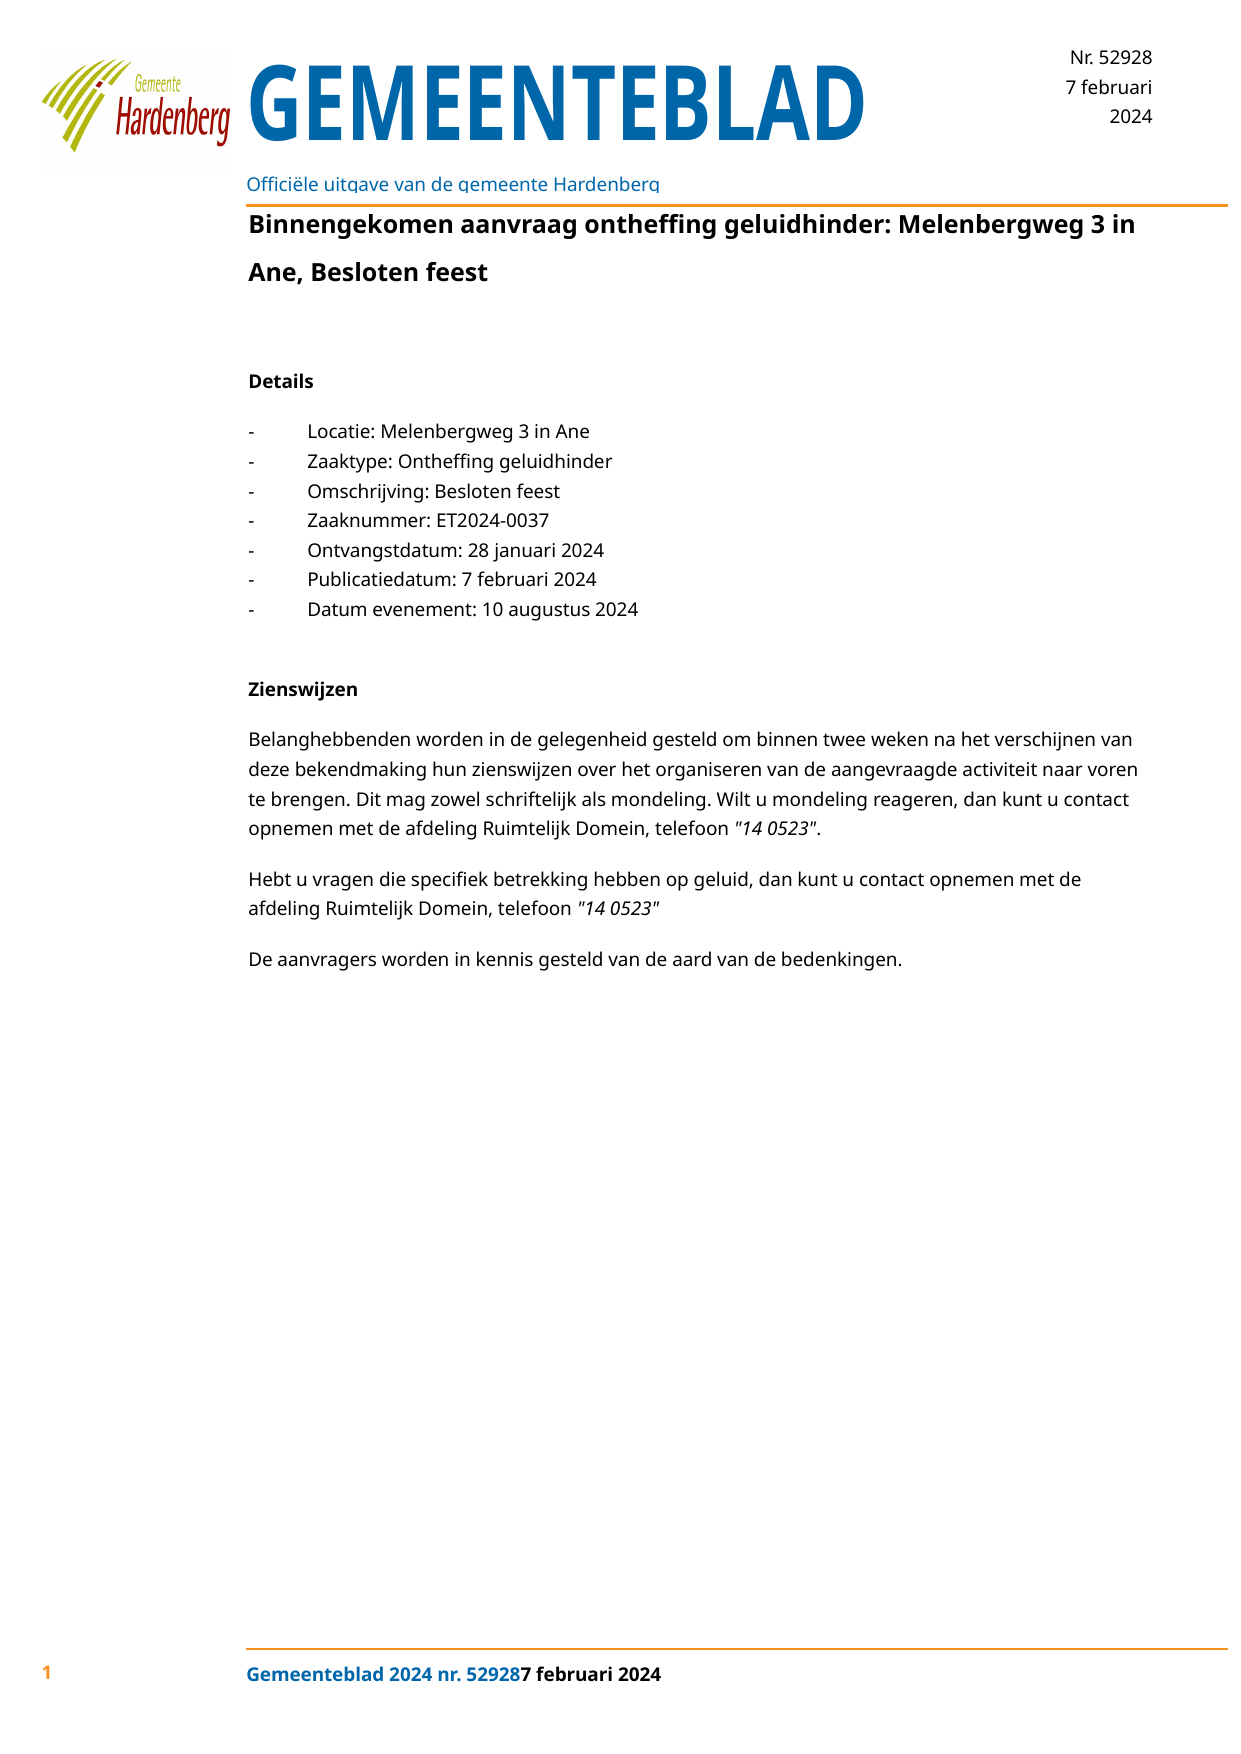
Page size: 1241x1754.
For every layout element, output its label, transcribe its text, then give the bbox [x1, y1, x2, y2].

text Belanghebbenden worden in de gelegenheid gesteld om binnen twee weken na het verschijnen van deze bekendmaking hun zienswijzen over het organiseren van de aangevraagde activiteit naar voren te brengen. Dit mag zowel schriftelijk als mondeling. Wilt u mondeling reageren, dan kunt u contact opnemen met de afdeling Ruimtelijk Domein, telefoon "14 0523". [248, 727, 1152, 841]
list Zaaktype: Ontheffing geluidhinder [248, 448, 1152, 474]
picture [41, 47, 231, 172]
text De aanvragers worden in kennis gesteld van de aard van de bedenkingen. [248, 946, 1152, 972]
text Zienswijzen [248, 676, 1152, 702]
list Datum evenement: 10 augustus 2024 [248, 596, 1152, 622]
text Binnengekomen aanvraag ontheffing geluidhinder: Melenbergweg 3 in Ane, Besloten feest [248, 207, 1152, 288]
list Zaaknummer: ET2024-0037 [248, 507, 1152, 533]
text Details [248, 368, 1152, 394]
list Locatie: Melenbergweg 3 in Ane [248, 419, 1152, 444]
list Publicatiedatum: 7 februari 2024 [248, 567, 1152, 592]
text Hebt u vragen die specifiek betrekking hebben op geluid, dan kunt u contact opnemen met de afdeling Ruimtelijk Domein, telefoon "14 0523" [248, 866, 1152, 921]
list Ontvangstdatum: 28 januari 2024 [248, 537, 1152, 563]
list Omschrijving: Besloten feest [248, 478, 1152, 504]
